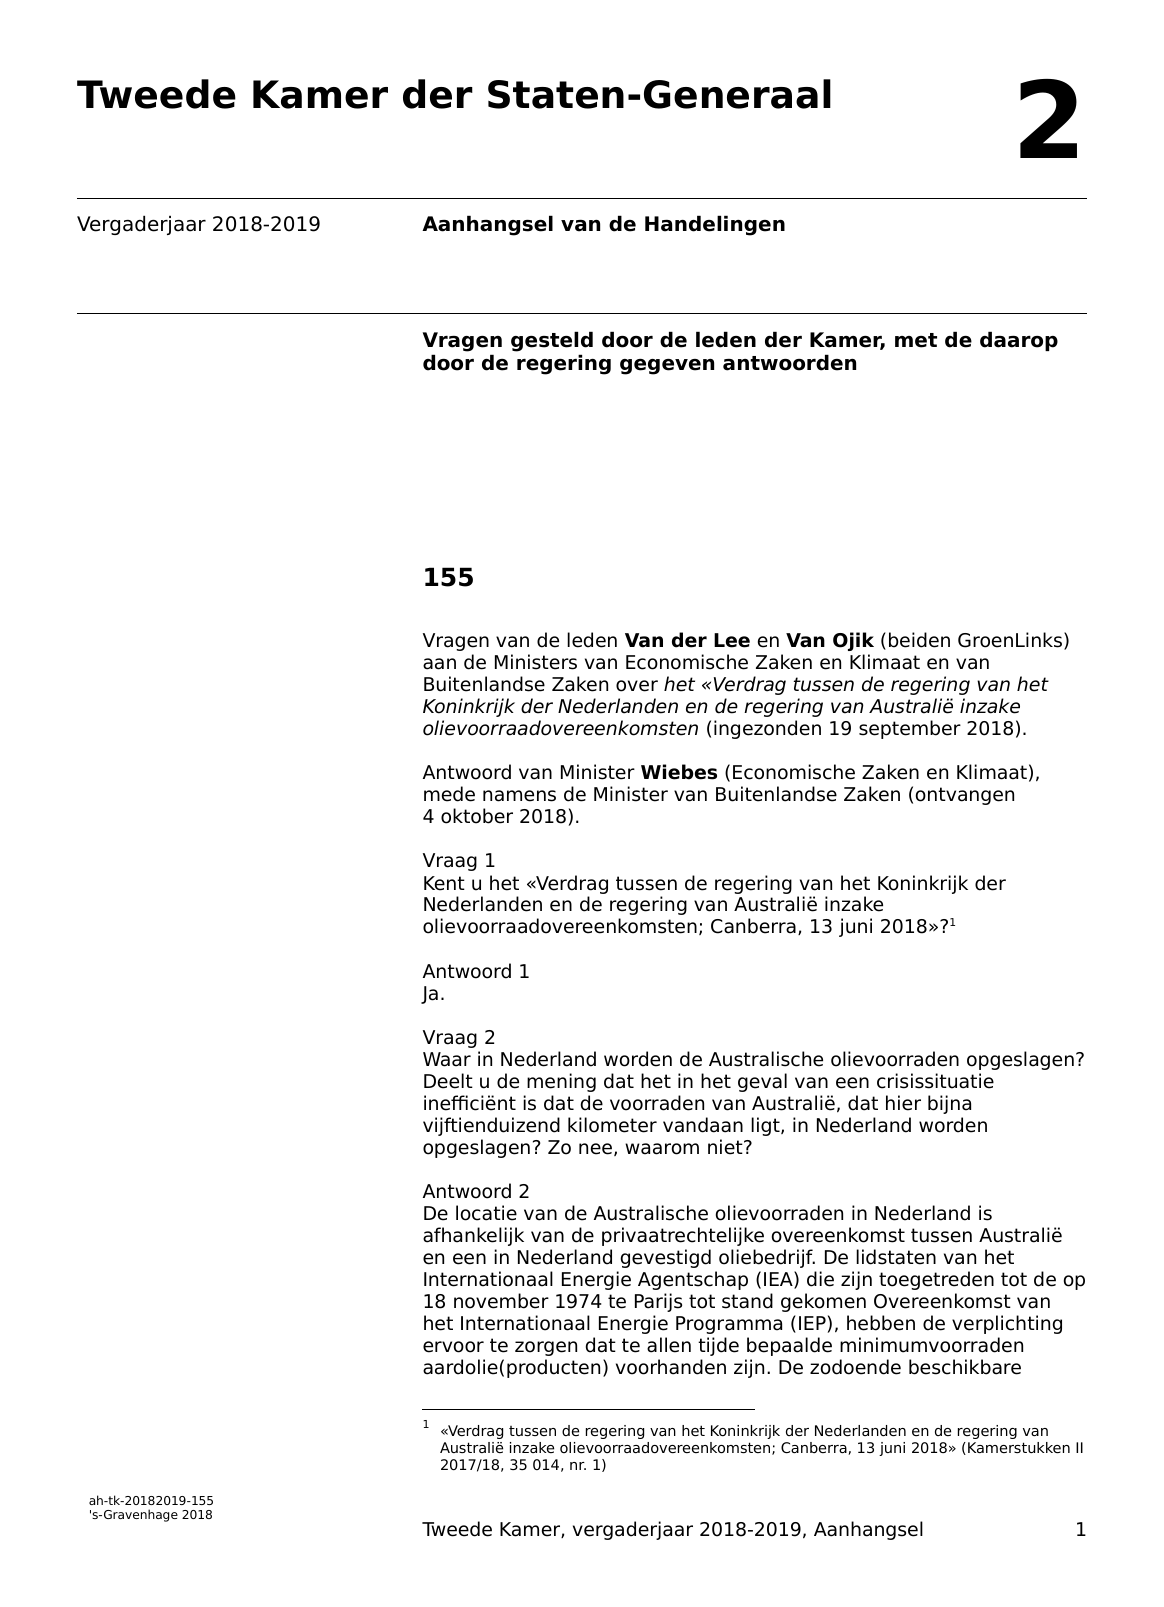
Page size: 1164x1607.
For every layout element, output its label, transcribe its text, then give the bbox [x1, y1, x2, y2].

text 's-Gravenhage 2018 [88, 1508, 323, 1522]
text ah-tk-20182019-155 [88, 1494, 323, 1508]
table_header 2 [886, 59, 1087, 198]
text 155 [422, 563, 1087, 592]
text Kent u het «Verdrag tussen de regering van het Koninkrijk der Nederlanden en de regering van Australië inzake olievoorraadovereenkomsten; Canberra, 13 juni 2018»? [422, 872, 1087, 938]
text Antwoord 2 [422, 1181, 1087, 1203]
text Vragen van de leden Van der Lee en Van Ojik (beiden GroenLinks) aan de Ministers van Economische Zaken en Klimaat en van Buitenlandse Zaken over het «Verdrag tussen de regering van het Koninkrijk der Nederlanden en de regering van Australië inzake olievoorraadovereenkomsten (ingezonden 19 september 2018). [422, 630, 1087, 740]
table_cell Vragen gesteld door de leden der Kamer, met de daarop door de regering gegeven antwoorden [422, 314, 1087, 375]
text Antwoord van Minister Wiebes (Economische Zaken en Klimaat), mede namens de Minister van Buitenlandse Zaken (ontvangen 4 oktober 2018). [422, 762, 1087, 828]
text «Verdrag tussen de regering van het Koninkrijk der Nederlanden en de regering van Australië inzake olievoorraadovereenkomsten; Canberra, 13 juni 2018» (Kamerstukken II 2017/18, 35 014, nr. 1) [422, 1418, 1087, 1474]
text Vraag 2 [422, 1027, 1087, 1049]
text Antwoord 1 [422, 961, 1087, 982]
text Waar in Nederland worden de Australische olievoorraden opgeslagen? Deelt u de mening dat het in het geval van een crisissituatie inefficiënt is dat de voorraden van Australië, dat hier bijna vijftienduizend kilometer vandaan ligt, in Nederland worden opgeslagen? Zo nee, waarom niet? [422, 1049, 1087, 1158]
text Vraag 1 [422, 850, 1087, 872]
table_header Tweede Kamer der Staten-Generaal [77, 59, 886, 198]
table_cell [77, 314, 422, 375]
table_cell Aanhangsel van de Handelingen [422, 199, 1087, 313]
text De locatie van de Australische olievoorraden in Nederland is afhankelijk van de privaatrechtelijke overeenkomst tussen Australië en een in Nederland gevestigd oliebedrijf. De lidstaten van het Internationaal Energie Agentschap (IEA) die zijn toegetreden tot de op 18 november 1974 te Parijs tot stand gekomen Overeenkomst van het Internationaal Energie Programma (IEP), hebben de verplichting ervoor te zorgen dat te allen tijde bepaalde minimumvoorraden aardolie(producten) voorhanden zijn. De zodoende beschikbare [422, 1203, 1087, 1378]
text Ja. [422, 982, 1087, 1004]
table_cell Vergaderjaar 2018-2019 [77, 199, 422, 313]
